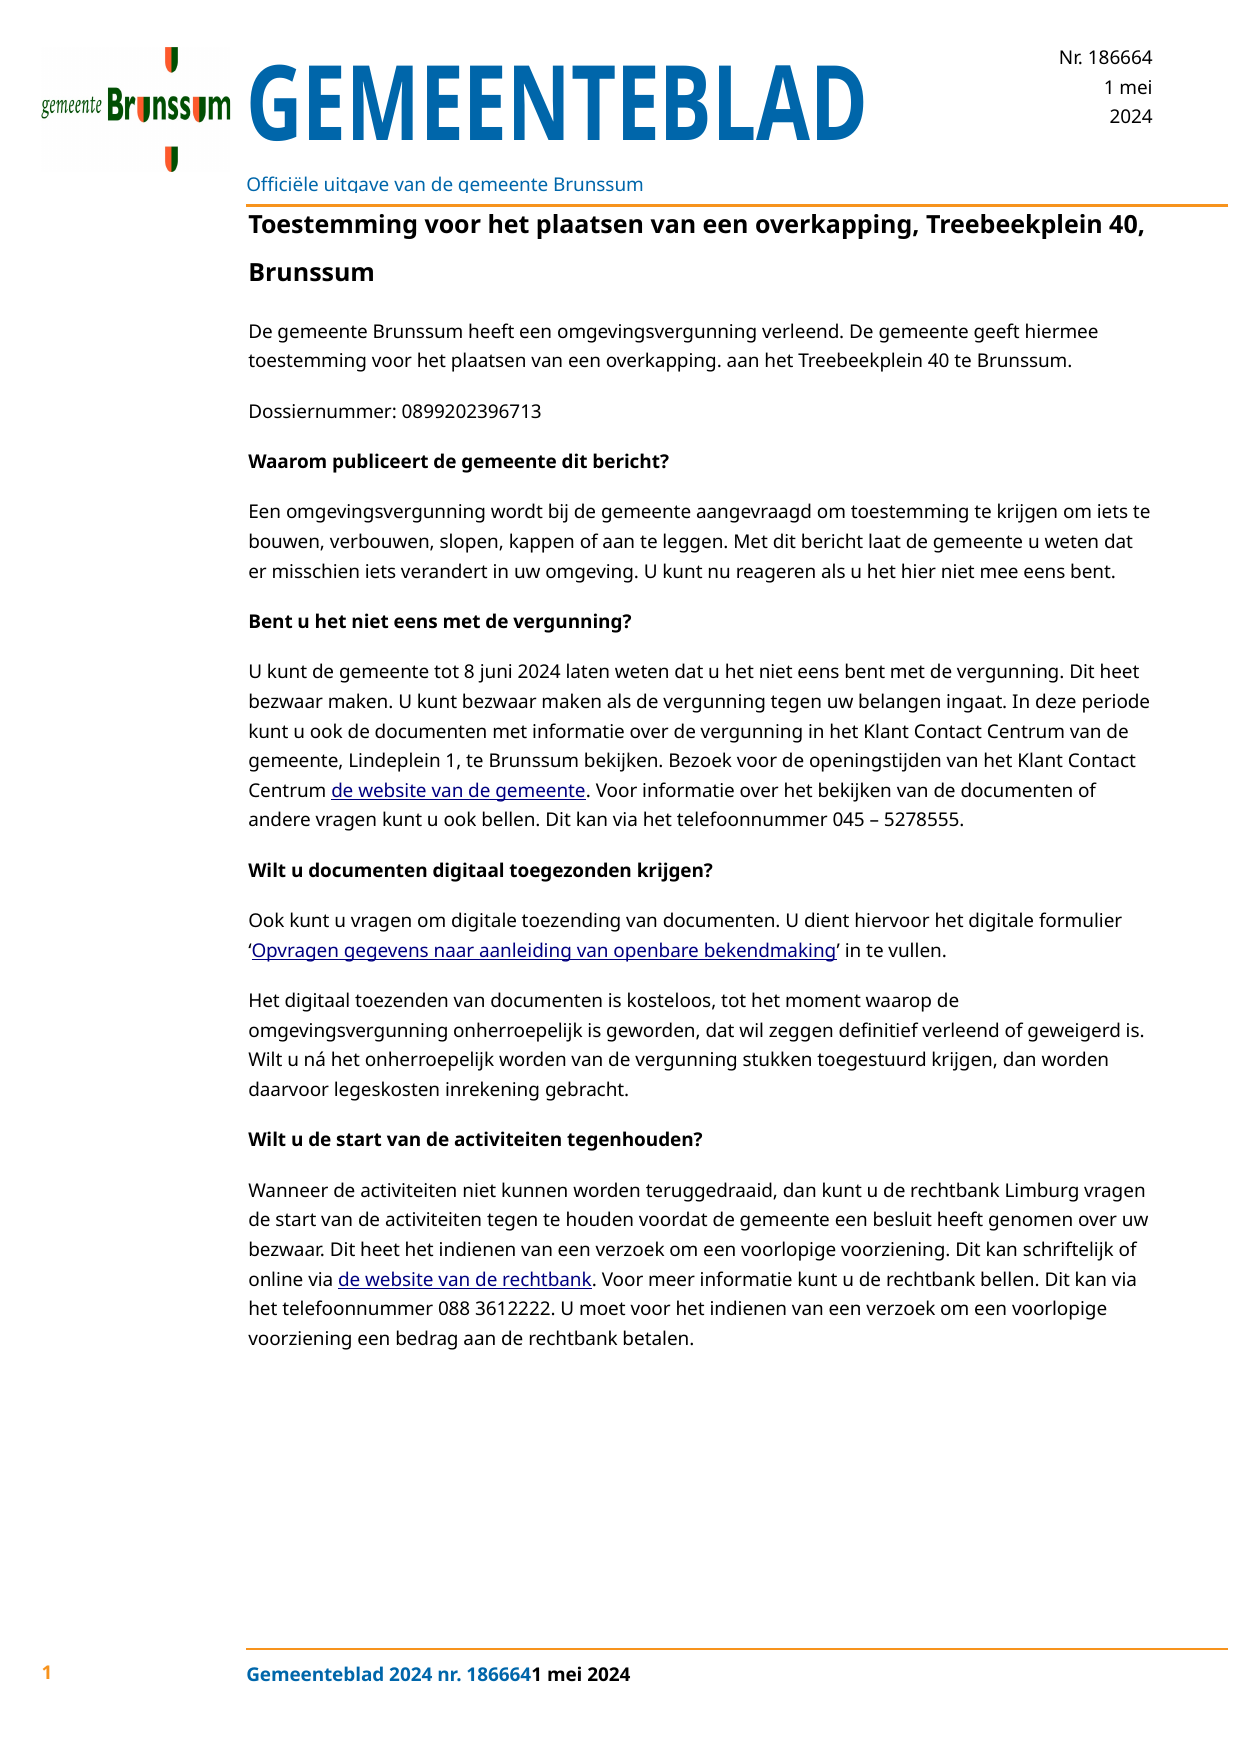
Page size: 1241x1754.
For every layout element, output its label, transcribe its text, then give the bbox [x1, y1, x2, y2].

picture [41, 47, 231, 172]
text Toestemming voor het plaatsen van een overkapping, Treebeekplein 40, Brunssum [248, 207, 1152, 288]
text De gemeente Brunssum heeft een omgevingsvergunning verleend. De gemeente geeft hiermee toestemming voor het plaatsen van een overkapping. aan het Treebeekplein 40 te Brunssum. [248, 318, 1152, 373]
text Waarom publiceert de gemeente dit bericht? [248, 448, 1152, 474]
text Een omgevingsvergunning wordt bij de gemeente aangevraagd om toestemming te krijgen om iets te bouwen, verbouwen, slopen, kappen of aan te leggen. Met dit bericht laat de gemeente u weten dat er misschien iets verandert in uw omgeving. U kunt nu reageren als u het hier niet mee eens bent. [248, 499, 1152, 584]
text Bent u het niet eens met de vergunning? [248, 608, 1152, 634]
text U kunt de gemeente tot 8 juni 2024 laten weten dat u het niet eens bent met de vergunning. Dit heet bezwaar maken. U kunt bezwaar maken als de vergunning tegen uw belangen ingaat. In deze periode kunt u ook de documenten met informatie over de vergunning in het Klant Contact Centrum van de gemeente, Lindeplein 1, te Brunssum bekijken. Bezoek voor de openingstijden van het Klant Contact Centrum de website van de gemeente. Voor informatie over het bekijken van de documenten of andere vragen kunt u ook bellen. Dit kan via het telefoonnummer 045 – 5278555. [248, 659, 1152, 832]
text Ook kunt u vragen om digitale toezending van documenten. U dient hiervoor het digitale formulier ‘Opvragen gegevens naar aanleiding van openbare bekendmaking’ in te vullen. [248, 907, 1152, 963]
text Dossiernummer: 0899202396713 [248, 398, 1152, 424]
text Wilt u documenten digitaal toegezonden krijgen? [248, 857, 1152, 883]
text Het digitaal toezenden van documenten is kosteloos, tot het moment waarop de omgevingsvergunning onherroepelijk is geworden, dat wil zeggen definitief verleend of geweigerd is. Wilt u ná het onherroepelijk worden van de vergunning stukken toegestuurd krijgen, dan worden daarvoor legeskosten inrekening gebracht. [248, 987, 1152, 1102]
text Wanneer de activiteiten niet kunnen worden teruggedraaid, dan kunt u de rechtbank Limburg vragen de start van de activiteiten tegen te houden voordat de gemeente een besluit heeft genomen over uw bezwaar. Dit heet het indienen van een verzoek om een voorlopige voorziening. Dit kan schriftelijk of online via de website van de rechtbank. Voor meer informatie kunt u de rechtbank bellen. Dit kan via het telefoonnummer 088 3612222. U moet voor het indienen van een verzoek om een voorlopige voorziening een bedrag aan de rechtbank betalen. [248, 1177, 1152, 1351]
text Wilt u de start van de activiteiten tegenhouden? [248, 1127, 1152, 1152]
